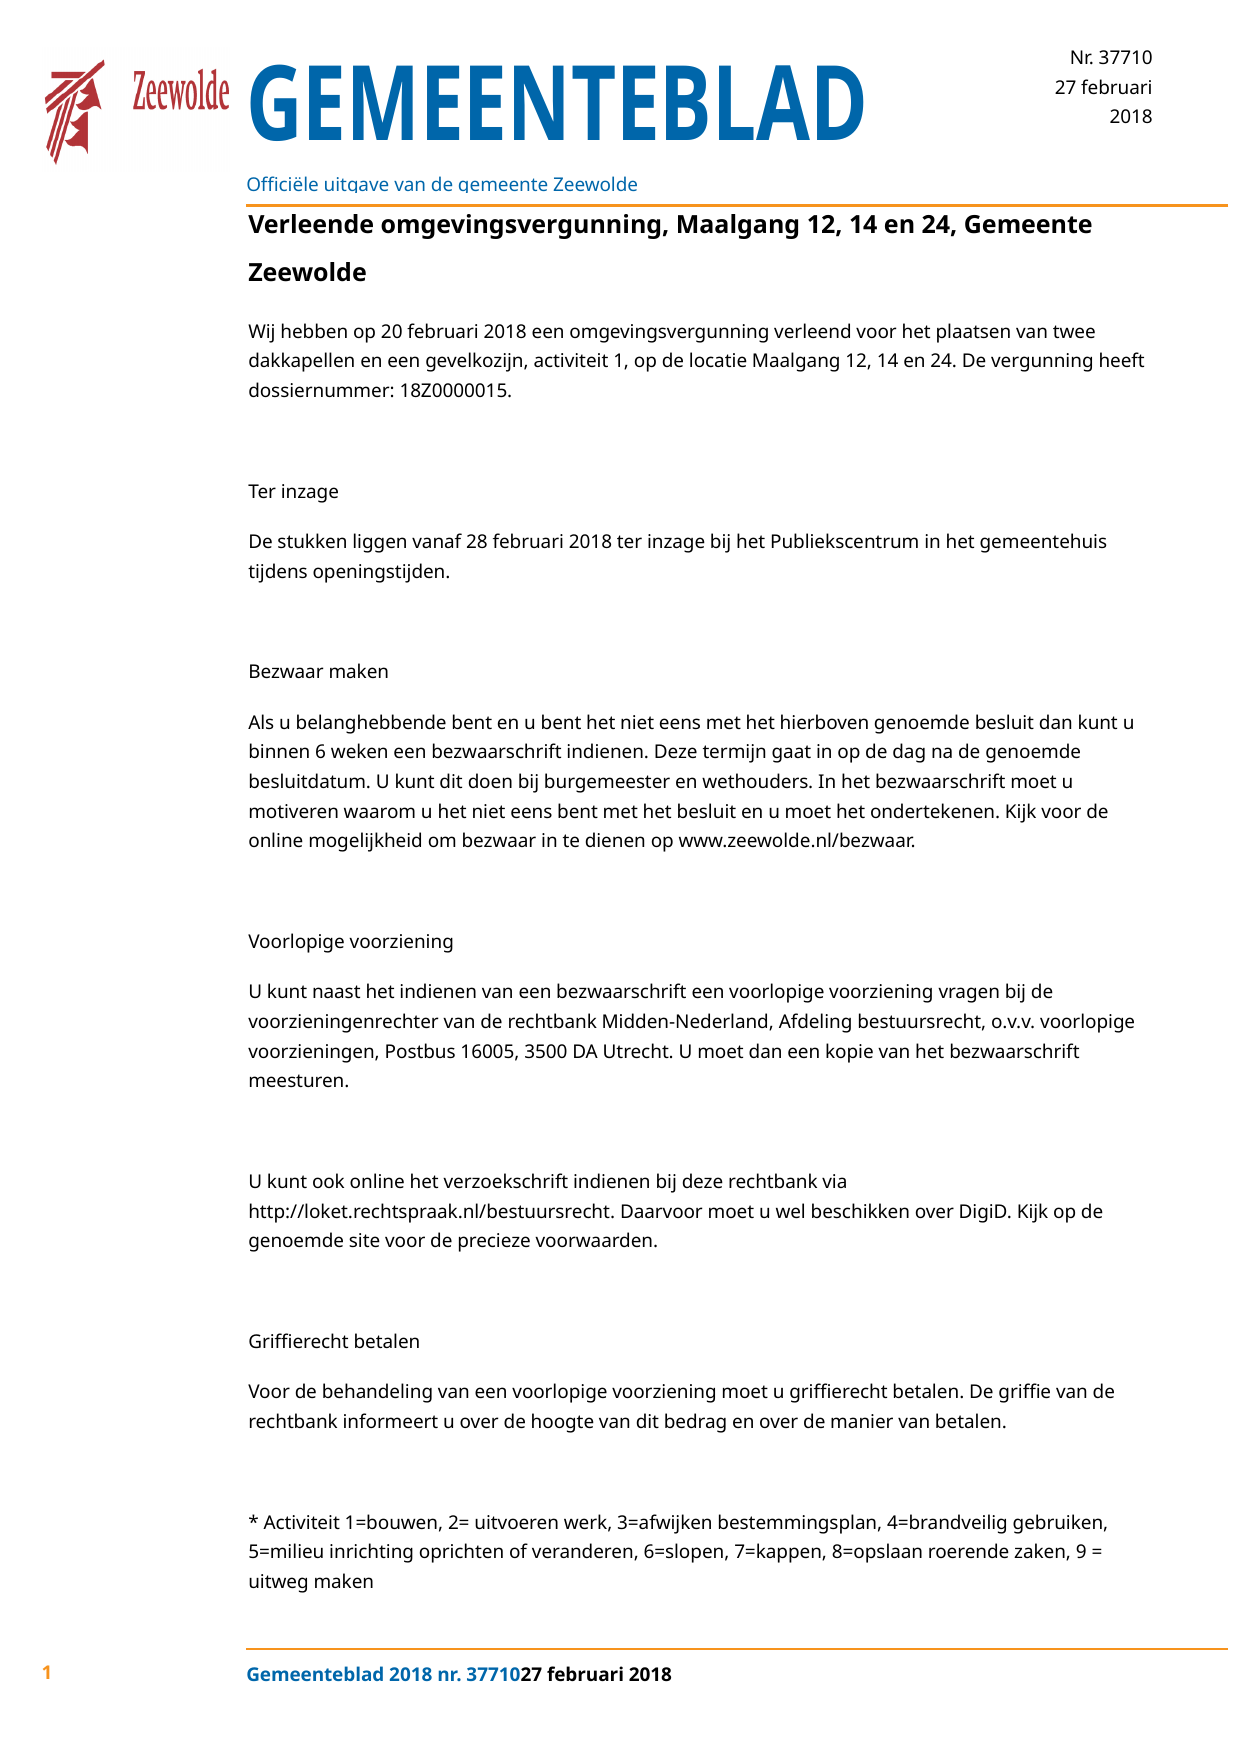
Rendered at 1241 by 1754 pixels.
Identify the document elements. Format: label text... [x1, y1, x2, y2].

text U kunt naast het indienen van een bezwaarschrift een voorlopige voorziening vragen bij de voorzieningenrechter van de rechtbank Midden-Nederland, Afdeling bestuursrecht, o.v.v. voorlopige voorzieningen, Postbus 16005, 3500 DA Utrecht. U moet dan een kopie van het bezwaarschrift meesturen. [248, 979, 1152, 1093]
text Voorlopige voorziening [248, 928, 1152, 954]
text Als u belanghebbende bent en u bent het niet eens met het hierboven genoemde besluit dan kunt u binnen 6 weken een bezwaarschrift indienen. Deze termijn gaat in op de dag na de genoemde besluitdatum. U kunt dit doen bij burgemeester en wethouders. In het bezwaarschrift moet u motiveren waarom u het niet eens bent met het besluit en u moet het ondertekenen. Kijk voor de online mogelijkheid om bezwaar in te dienen op www.zeewolde.nl/bezwaar. [248, 709, 1152, 853]
text Voor de behandeling van een voorlopige voorziening moet u griffierecht betalen. De griffie van de rechtbank informeert u over de hoogte van dit bedrag en over de manier van betalen. [248, 1379, 1152, 1434]
text * Activiteit 1=bouwen, 2= uitvoeren werk, 3=afwijken bestemmingsplan, 4=brandveilig gebruiken, 5=milieu inrichting oprichten of veranderen, 6=slopen, 7=kappen, 8=opslaan roerende zaken, 9 = uitweg maken [248, 1509, 1152, 1594]
text Wij hebben op 20 februari 2018 een omgevingsvergunning verleend voor het plaatsen van twee dakkapellen en een gevelkozijn, activiteit 1, op de locatie Maalgang 12, 14 en 24. De vergunning heeft dossiernummer: 18Z0000015. [248, 318, 1152, 403]
text De stukken liggen vanaf 28 februari 2018 ter inzage bij het Publiekscentrum in het gemeentehuis tijdens openingstijden. [248, 528, 1152, 584]
picture [41, 47, 231, 172]
text Bezwaar maken [248, 659, 1152, 684]
text Verleende omgevingsvergunning, Maalgang 12, 14 en 24, Gemeente Zeewolde [248, 207, 1152, 288]
text Ter inzage [248, 478, 1152, 504]
text Griffierecht betalen [248, 1328, 1152, 1354]
text U kunt ook online het verzoekschrift indienen bij deze rechtbank via http://loket.rechtspraak.nl/bestuursrecht. Daarvoor moet u wel beschikken over DigiD. Kijk op de genoemde site voor de precieze voorwaarden. [248, 1168, 1152, 1253]
